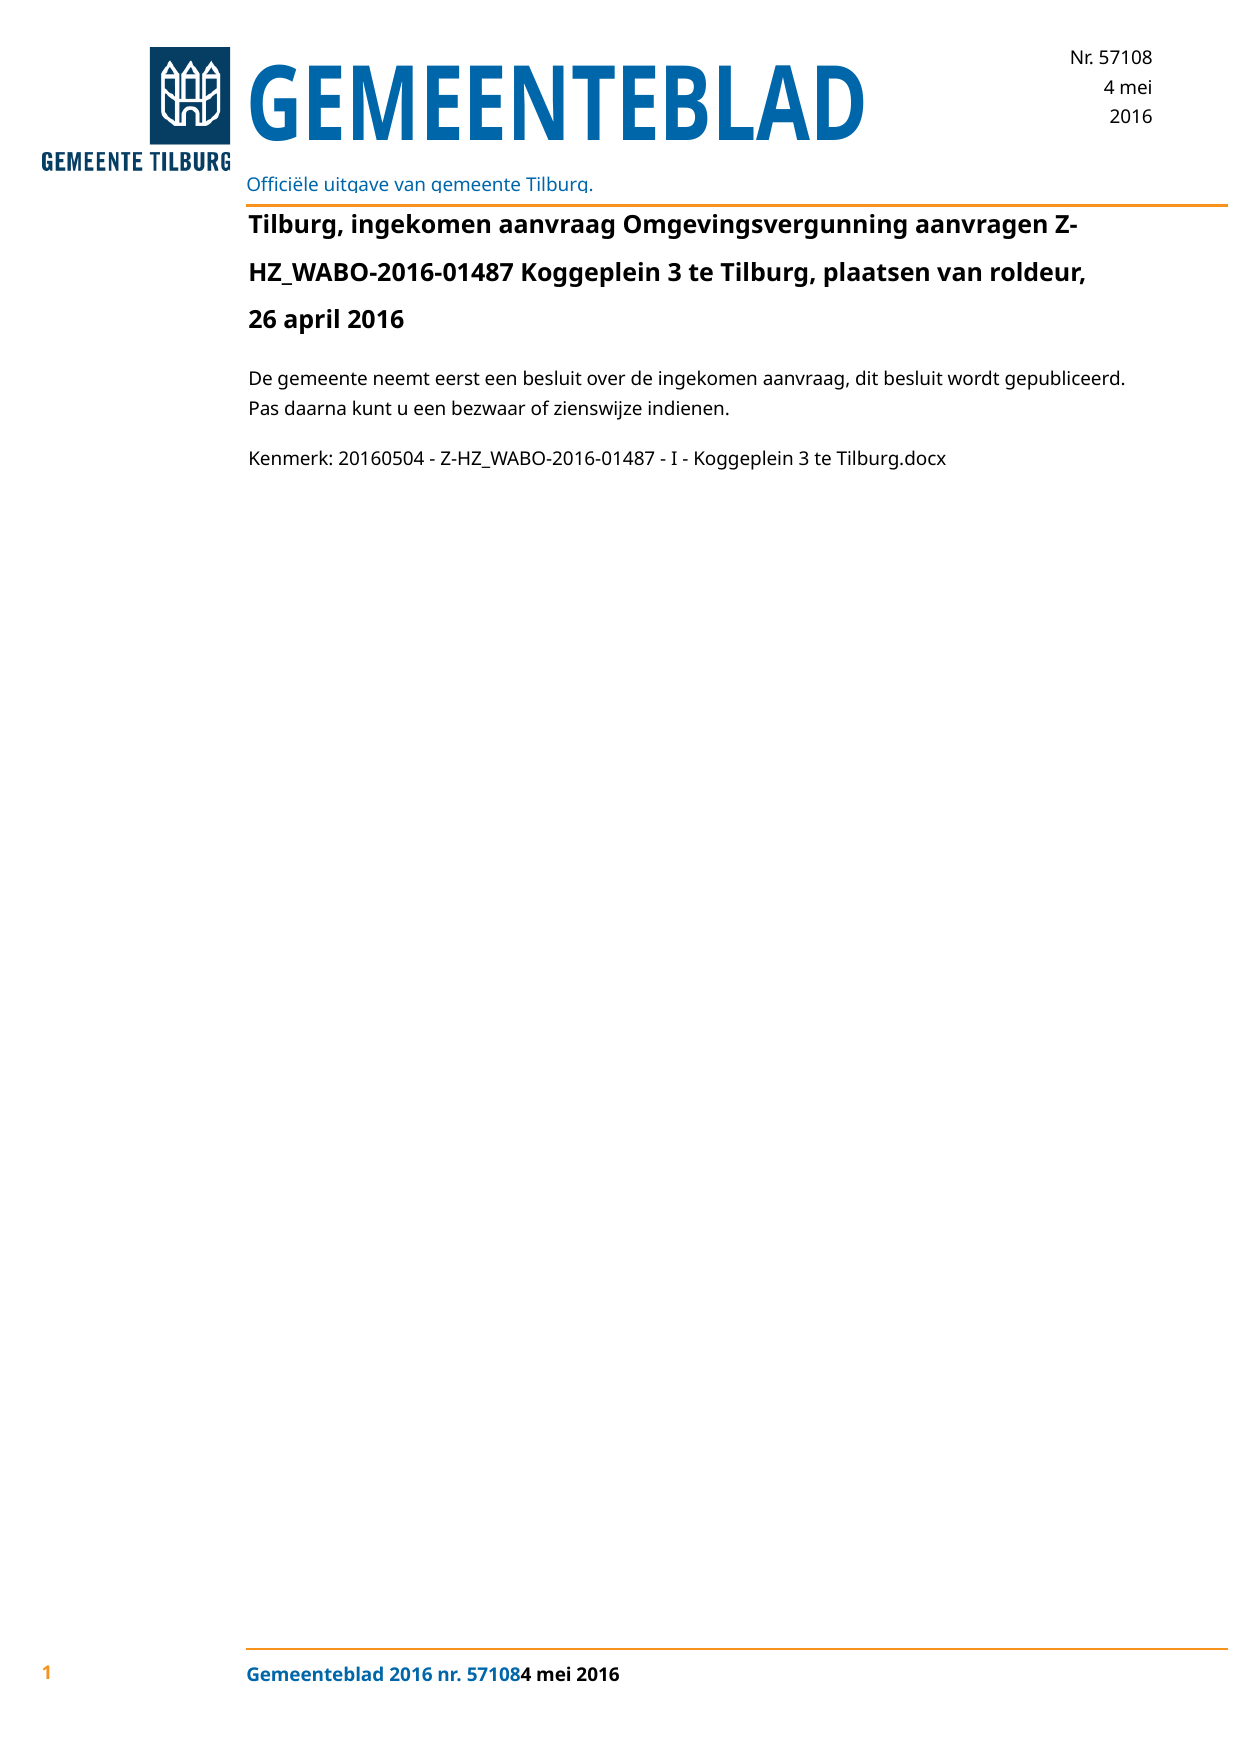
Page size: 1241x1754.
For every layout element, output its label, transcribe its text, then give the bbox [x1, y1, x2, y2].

text Tilburg, ingekomen aanvraag Omgevingsvergunning aanvragen Z-HZ_WABO-2016-01487 Koggeplein 3 te Tilburg, plaatsen van roldeur, 26 april 2016 [248, 207, 1152, 336]
text De gemeente neemt eerst een besluit over de ingekomen aanvraag, dit besluit wordt gepubliceerd. Pas daarna kunt u een bezwaar of zienswijze indienen. [248, 366, 1152, 421]
picture [41, 47, 231, 172]
text Kenmerk: 20160504 - Z-HZ_WABO-2016-01487 - I - Koggeplein 3 te Tilburg.docx [248, 446, 1152, 471]
